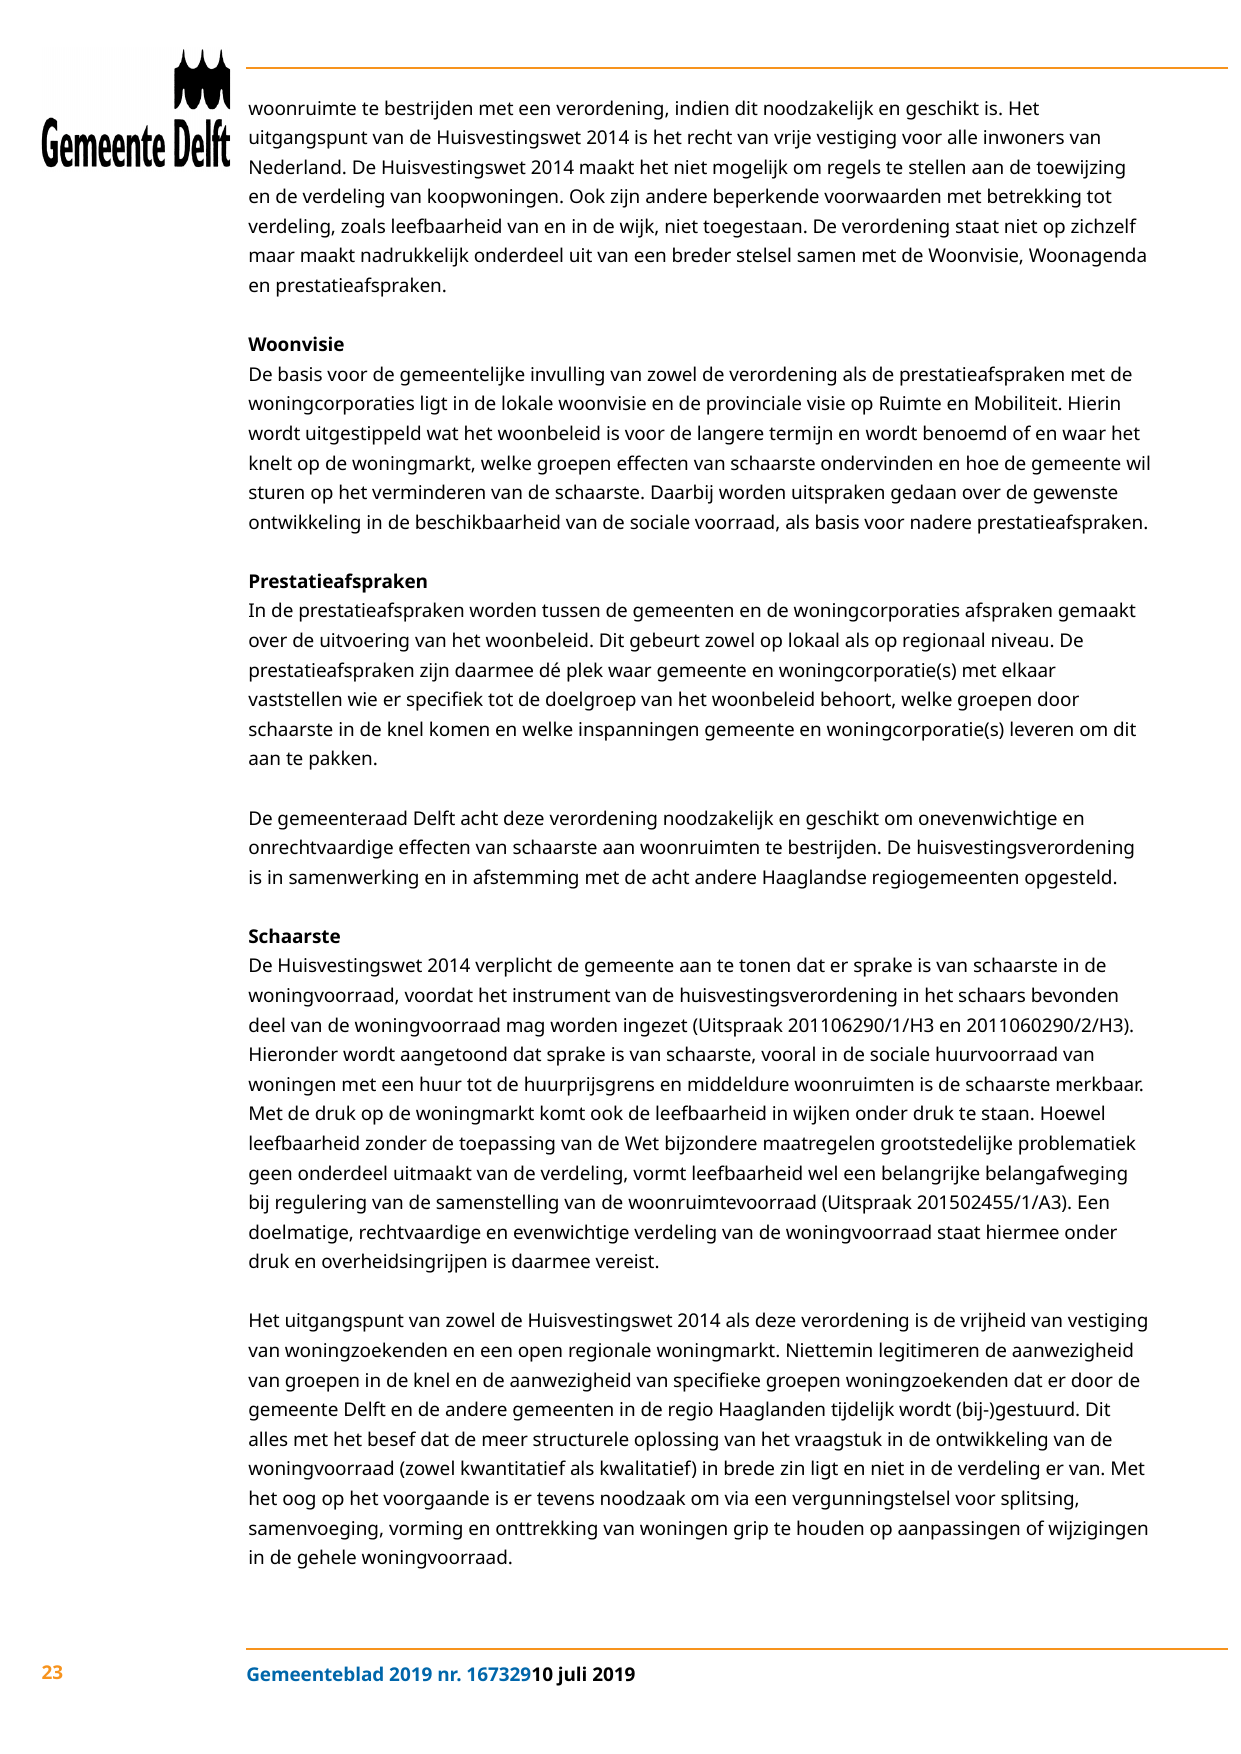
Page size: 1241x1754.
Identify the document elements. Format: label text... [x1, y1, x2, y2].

text In de prestatieafspraken worden tussen de gemeenten en de woningcorporaties afspraken gemaakt over de uitvoering van het woonbeleid. Dit gebeurt zowel op lokaal als op regionaal niveau. De prestatieafspraken zijn daarmee dé plek waar gemeente en woningcorporatie(s) met elkaar vaststellen wie er specifiek tot de doelgroep van het woonbeleid behoort, welke groepen door schaarste in de knel komen en welke inspanningen gemeente en woningcorporatie(s) leveren om dit aan te pakken. [248, 598, 1152, 771]
text De Huisvestingswet 2014 verplicht de gemeente aan te tonen dat er sprake is van schaarste in de woningvoorraad, voordat het instrument van de huisvestingsverordening in het schaars bevonden deel van de woningvoorraad mag worden ingezet (Uitspraak 201106290/1/H3 en 2011060290/2/H3). Hieronder wordt aangetoond dat sprake is van schaarste, vooral in de sociale huurvoorraad van woningen met een huur tot de huurprijsgrens en middeldure woonruimten is de schaarste merkbaar. Met de druk op de woningmarkt komt ook de leefbaarheid in wijken onder druk te staan. Hoewel leefbaarheid zonder de toepassing van de Wet bijzondere maatregelen grootstedelijke problematiek geen onderdeel uitmaakt van de verdeling, vormt leefbaarheid wel een belangrijke belangafweging bij regulering van de samenstelling van de woonruimtevoorraad (Uitspraak 201502455/1/A3). Een doelmatige, rechtvaardige en evenwichtige verdeling van de woningvoorraad staat hiermee onder druk en overheidsingrijpen is daarmee vereist. [248, 953, 1152, 1274]
text De basis voor de gemeentelijke invulling van zowel de verordening als de prestatieafspraken met de woningcorporaties ligt in de lokale woonvisie en de provinciale visie op Ruimte en Mobiliteit. Hierin wordt uitgestippeld wat het woonbeleid is voor de langere termijn en wordt benoemd of en waar het knelt op de woningmarkt, welke groepen effecten van schaarste ondervinden en hoe de gemeente wil sturen op het verminderen van de schaarste. Daarbij worden uitspraken gedaan over de gewenste ontwikkeling in de beschikbaarheid van de sociale voorraad, als basis voor nadere prestatieafspraken. [248, 361, 1152, 535]
text De gemeenteraad Delft acht deze verordening noodzakelijk en geschikt om onevenwichtige en onrechtvaardige effecten van schaarste aan woonruimten te bestrijden. De huisvestingsverordening is in samenwerking en in afstemming met de acht andere Haaglandse regiogemeenten opgesteld. [248, 805, 1152, 890]
text woonruimte te bestrijden met een verordening, indien dit noodzakelijk en geschikt is. Het uitgangspunt van de Huisvestingswet 2014 is het recht van vrije vestiging voor alle inwoners van Nederland. De Huisvestingswet 2014 maakt het niet mogelijk om regels te stellen aan de toewijzing en de verdeling van koopwoningen. Ook zijn andere beperkende voorwaarden met betrekking tot verdeling, zoals leefbaarheid van en in de wijk, niet toegestaan. De verordening staat niet op zichzelf maar maakt nadrukkelijk onderdeel uit van een breder stelsel samen met de Woonvisie, Woonagenda en prestatieafspraken. [248, 95, 1152, 298]
picture [41, 47, 231, 172]
text Het uitgangspunt van zowel de Huisvestingswet 2014 als deze verordening is de vrijheid van vestiging van woningzoekenden en een open regionale woningmarkt. Niettemin legitimeren de aanwezigheid van groepen in de knel en de aanwezigheid van specifieke groepen woningzoekenden dat er door de gemeente Delft en de andere gemeenten in de regio Haaglanden tijdelijk wordt (bij-)gestuurd. Dit alles met het besef dat de meer structurele oplossing van het vraagstuk in de ontwikkeling van de woningvoorraad (zowel kwantitatief als kwalitatief) in brede zin ligt en niet in de verdeling er van. Met het oog op het voorgaande is er tevens noodzaak om via een vergunningstelsel voor splitsing, samenvoeging, vorming en onttrekking van woningen grip te houden op aanpassingen of wijzigingen in de gehele woningvoorraad. [248, 1308, 1152, 1570]
text Schaarste [248, 923, 1152, 949]
text Prestatieafspraken [248, 568, 1152, 594]
text Woonvisie [248, 331, 1152, 357]
